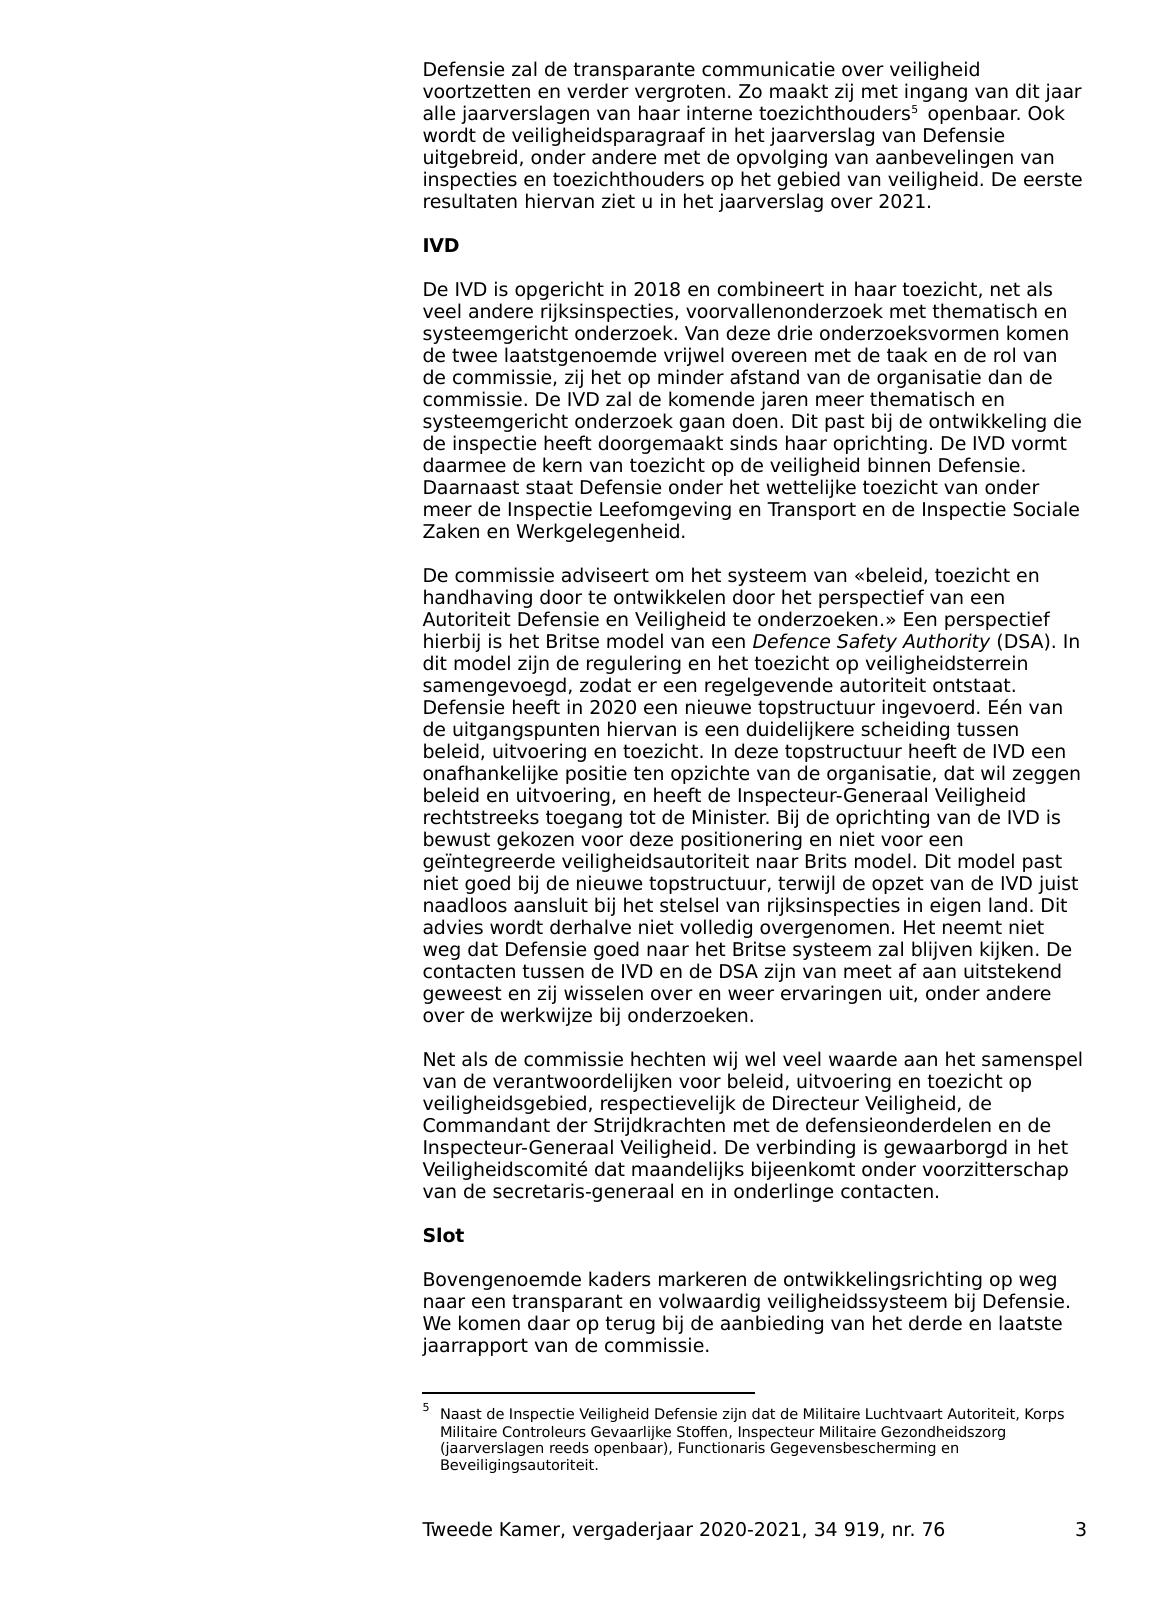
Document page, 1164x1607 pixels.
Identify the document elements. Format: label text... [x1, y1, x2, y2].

subtitle Slot [422, 1225, 1087, 1247]
text De IVD is opgericht in 2018 en combineert in haar toezicht, net als veel andere rijksinspecties, voorvallenonderzoek met thematisch en systeemgericht onderzoek. Van deze drie onderzoeksvormen komen de twee laatstgenoemde vrijwel overeen met de taak en de rol van de commissie, zij het op minder afstand van de organisatie dan de commissie. De IVD zal de komende jaren meer thematisch en systeemgericht onderzoek gaan doen. Dit past bij de ontwikkeling die de inspectie heeft doorgemaakt sinds haar oprichting. De IVD vormt daarmee de kern van toezicht op de veiligheid binnen Defensie. Daarnaast staat Defensie onder het wettelijke toezicht van onder meer de Inspectie Leefomgeving en Transport en de Inspectie Sociale Zaken en Werkgelegenheid. [422, 279, 1087, 543]
text Net als de commissie hechten wij wel veel waarde aan het samenspel van de verantwoordelijken voor beleid, uitvoering en toezicht op veiligheidsgebied, respectievelijk de Directeur Veiligheid, de Commandant der Strijdkrachten met de defensieonderdelen en de Inspecteur-Generaal Veiligheid. De verbinding is gewaarborgd in het Veiligheidscomité dat maandelijks bijeenkomt onder voorzitterschap van de secretaris-generaal en in onderlinge contacten. [422, 1049, 1087, 1203]
text Naast de Inspectie Veiligheid Defensie zijn dat de Militaire Luchtvaart Autoriteit, Korps Militaire Controleurs Gevaarlijke Stoffen, Inspecteur Militaire Gezondheidszorg (jaarverslagen reeds openbaar), Functionaris Gegevensbescherming en Beveiligingsautoriteit. [422, 1402, 1087, 1474]
text Bovengenoemde kaders markeren de ontwikkelingsrichting op weg naar een transparant en volwaardig veiligheidssysteem bij Defensie. We komen daar op terug bij de aanbieding van het derde en laatste jaarrapport van de commissie. [422, 1269, 1087, 1357]
text De commissie adviseert om het systeem van «beleid, toezicht en handhaving door te ontwikkelen door het perspectief van een Autoriteit Defensie en Veiligheid te onderzoeken.» Een perspectief hierbij is het Britse model van een Defence Safety Authority (DSA). In dit model zijn de regulering en het toezicht op veiligheidsterrein samengevoegd, zodat er een regelgevende autoriteit ontstaat. Defensie heeft in 2020 een nieuwe topstructuur ingevoerd. Eén van de uitgangspunten hiervan is een duidelijkere scheiding tussen beleid, uitvoering en toezicht. In deze topstructuur heeft de IVD een onafhankelijke positie ten opzichte van de organisatie, dat wil zeggen beleid en uitvoering, en heeft de Inspecteur-Generaal Veiligheid rechtstreeks toegang tot de Minister. Bij de oprichting van de IVD is bewust gekozen voor deze positionering en niet voor een geïntegreerde veiligheidsautoriteit naar Brits model. Dit model past niet goed bij de nieuwe topstructuur, terwijl de opzet van de IVD juist naadloos aansluit bij het stelsel van rijksinspecties in eigen land. Dit advies wordt derhalve niet volledig overgenomen. Het neemt niet weg dat Defensie goed naar het Britse systeem zal blijven kijken. De contacten tussen de IVD en de DSA zijn van meet af aan uitstekend geweest en zij wisselen over en weer ervaringen uit, onder andere over de werkwijze bij onderzoeken. [422, 565, 1087, 1027]
text Defensie zal de transparante communicatie over veiligheid voortzetten en verder vergroten. Zo maakt zij met ingang van dit jaar alle jaarverslagen van haar interne toezichthouders openbaar. Ook wordt de veiligheidsparagraaf in het jaarverslag van Defensie uitgebreid, onder andere met de opvolging van aanbevelingen van inspecties en toezichthouders op het gebied van veiligheid. De eerste resultaten hiervan ziet u in het jaarverslag over 2021. [422, 59, 1087, 213]
subtitle IVD [422, 235, 1087, 257]
